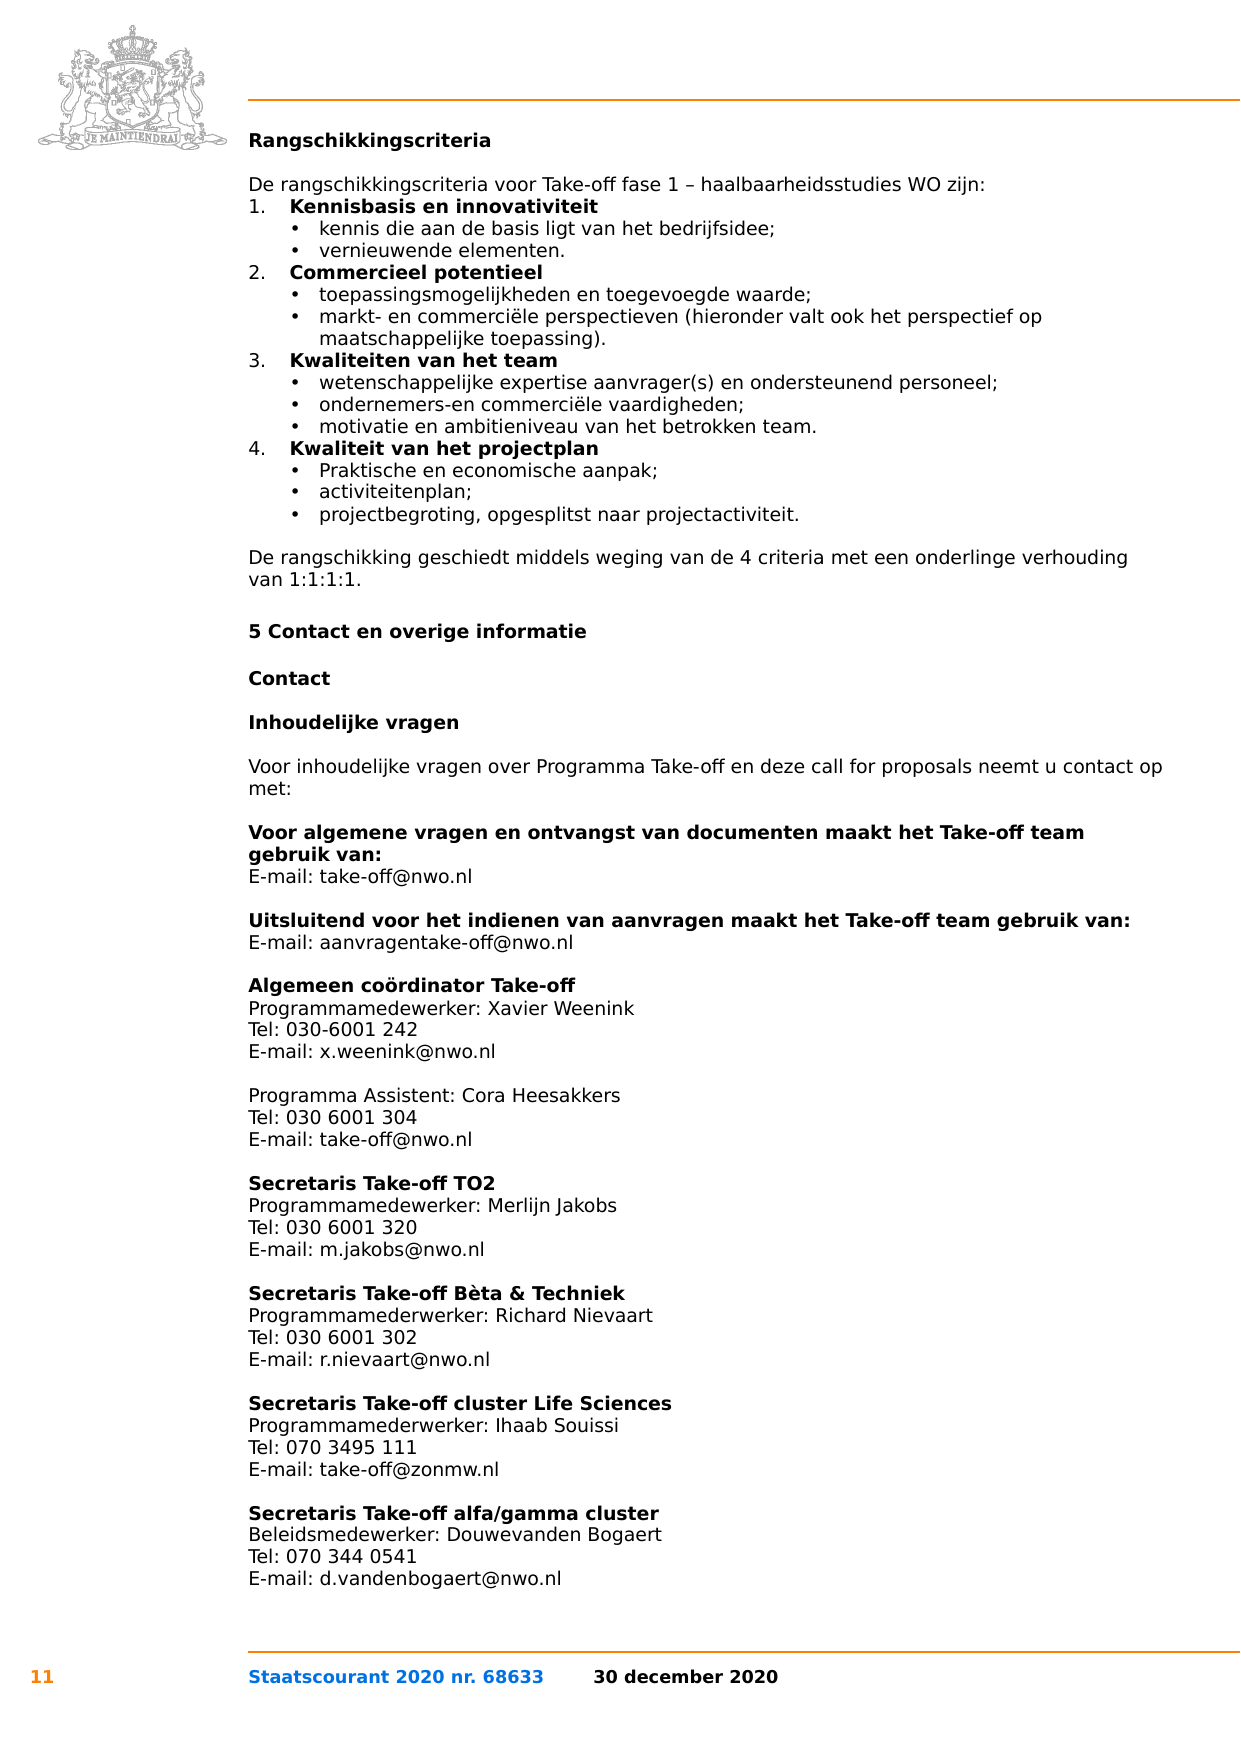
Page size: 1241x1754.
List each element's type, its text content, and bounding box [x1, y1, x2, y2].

subtitle 5 Contact en overige informatie [248, 621, 1163, 643]
text • toepassingsmogelijkheden en toegevoegde waarde; [289, 284, 1163, 306]
text • ondernemers-en commerciële vaardigheden; [289, 393, 1163, 416]
subtitle Rangschikkingscriteria [248, 130, 1163, 152]
text E-mail: take-off@nwo.nl [248, 866, 1163, 888]
text Tel: 030 6001 304 [248, 1107, 1163, 1129]
text Programmamederwerker: Ihaab Souissi [248, 1414, 1163, 1437]
text Tel: 030 6001 320 [248, 1217, 1163, 1239]
text E-mail: d.vandenbogaert@nwo.nl [248, 1568, 1163, 1590]
text E-mail: aanvragentake-off@nwo.nl [248, 932, 1163, 953]
text E-mail: take-off@nwo.nl [248, 1129, 1163, 1151]
text De rangschikkingscriteria voor Take-off fase 1 – haalbaarheidsstudies WO zijn: [248, 174, 1163, 196]
text • markt- en commerciële perspectieven (hieronder valt ook het perspectief op maatschappelijke toepassing). [289, 306, 1163, 349]
text Secretaris Take-off Bèta & Techniek [248, 1283, 1163, 1305]
text Algemeen coördinator Take-off [248, 975, 1163, 997]
text 4. Kwaliteit van het projectplan [248, 437, 1163, 459]
text E-mail: x.weenink@nwo.nl [248, 1041, 1163, 1063]
text E-mail: take-off@zonmw.nl [248, 1458, 1163, 1481]
text E-mail: m.jakobs@nwo.nl [248, 1239, 1163, 1261]
text Beleidsmedewerker: Douwevanden Bogaert [248, 1524, 1163, 1546]
text • vernieuwende elementen. [289, 240, 1163, 262]
text 3. Kwaliteiten van het team [248, 349, 1163, 372]
text Programmamedewerker: Xavier Weenink [248, 997, 1163, 1019]
text Voor inhoudelijke vragen over Programma Take-off en deze call for proposals neemt u contact op met: [248, 756, 1163, 800]
text • projectbegroting, opgesplitst naar projectactiviteit. [289, 503, 1163, 525]
text Tel: 070 344 0541 [248, 1546, 1163, 1568]
text Programmamedewerker: Merlijn Jakobs [248, 1195, 1163, 1217]
text Tel: 030 6001 302 [248, 1327, 1163, 1349]
text Uitsluitend voor het indienen van aanvragen maakt het Take-off team gebruik van: [248, 909, 1163, 932]
text Secretaris Take-off TO2 [248, 1173, 1163, 1195]
text E-mail: r.nievaart@nwo.nl [248, 1349, 1163, 1371]
text Programmamederwerker: Richard Nievaart [248, 1305, 1163, 1327]
text Programma Assistent: Cora Heesakkers [248, 1085, 1163, 1107]
picture [38, 25, 227, 150]
text • kennis die aan de basis ligt van het bedrijfsidee; [289, 218, 1163, 240]
text Secretaris Take-off alfa/gamma cluster [248, 1502, 1163, 1524]
text 1. Kennisbasis en innovativiteit [248, 196, 1163, 218]
text De rangschikking geschiedt middels weging van de 4 criteria met een onderlinge verhouding van 1:1:1:1. [248, 547, 1163, 591]
text Secretaris Take-off cluster Life Sciences [248, 1393, 1163, 1414]
text 2. Commercieel potentieel [248, 262, 1163, 284]
subtitle Inhoudelijke vragen [248, 712, 1163, 734]
text • Praktische en economische aanpak; [289, 459, 1163, 481]
text • motivatie en ambitieniveau van het betrokken team. [289, 416, 1163, 437]
subtitle Contact [248, 668, 1163, 690]
text • wetenschappelijke expertise aanvrager(s) en ondersteunend personeel; [289, 372, 1163, 393]
text • activiteitenplan; [289, 481, 1163, 503]
text Tel: 030-6001 242 [248, 1019, 1163, 1041]
text Tel: 070 3495 111 [248, 1437, 1163, 1458]
text Voor algemene vragen en ontvangst van documenten maakt het Take-off team gebruik van: [248, 822, 1163, 866]
